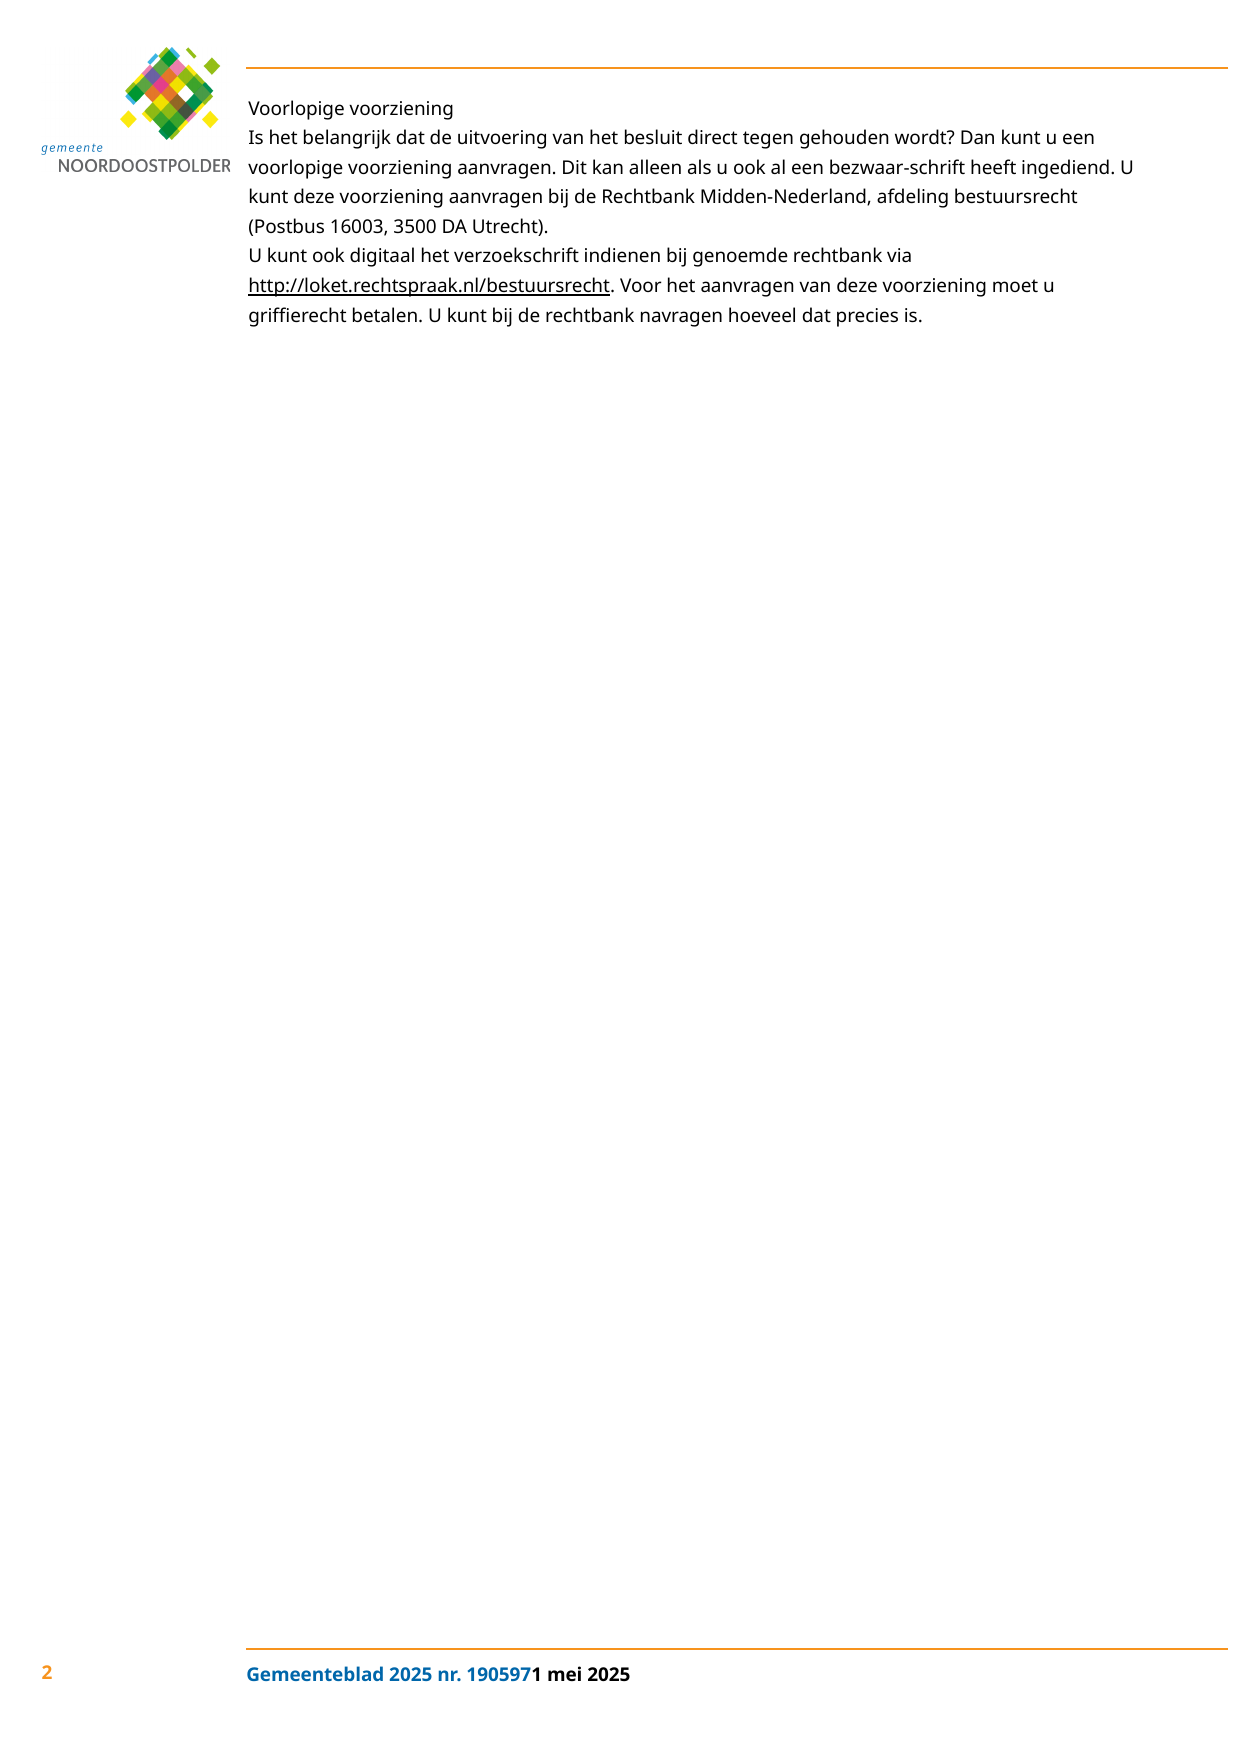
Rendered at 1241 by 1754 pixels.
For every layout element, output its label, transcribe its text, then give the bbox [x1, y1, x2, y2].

text U kunt ook digitaal het verzoekschrift indienen bij genoemde rechtbank via http://loket.rechtspraak.nl/bestuursrecht. Voor het aanvragen van deze voorziening moet u griffierecht betalen. U kunt bij de rechtbank navragen hoeveel dat precies is. [248, 243, 1152, 328]
text Voorlopige voorziening [248, 95, 1152, 121]
text Is het belangrijk dat de uitvoering van het besluit direct tegen gehouden wordt? Dan kunt u een voorlopige voorziening aanvragen. Dit kan alleen als u ook al een bezwaar-schrift heeft ingediend. U kunt deze voorziening aanvragen bij de Rechtbank Midden-Nederland, afdeling bestuursrecht (Postbus 16003, 3500 DA Utrecht). [248, 124, 1152, 239]
picture [41, 47, 231, 172]
